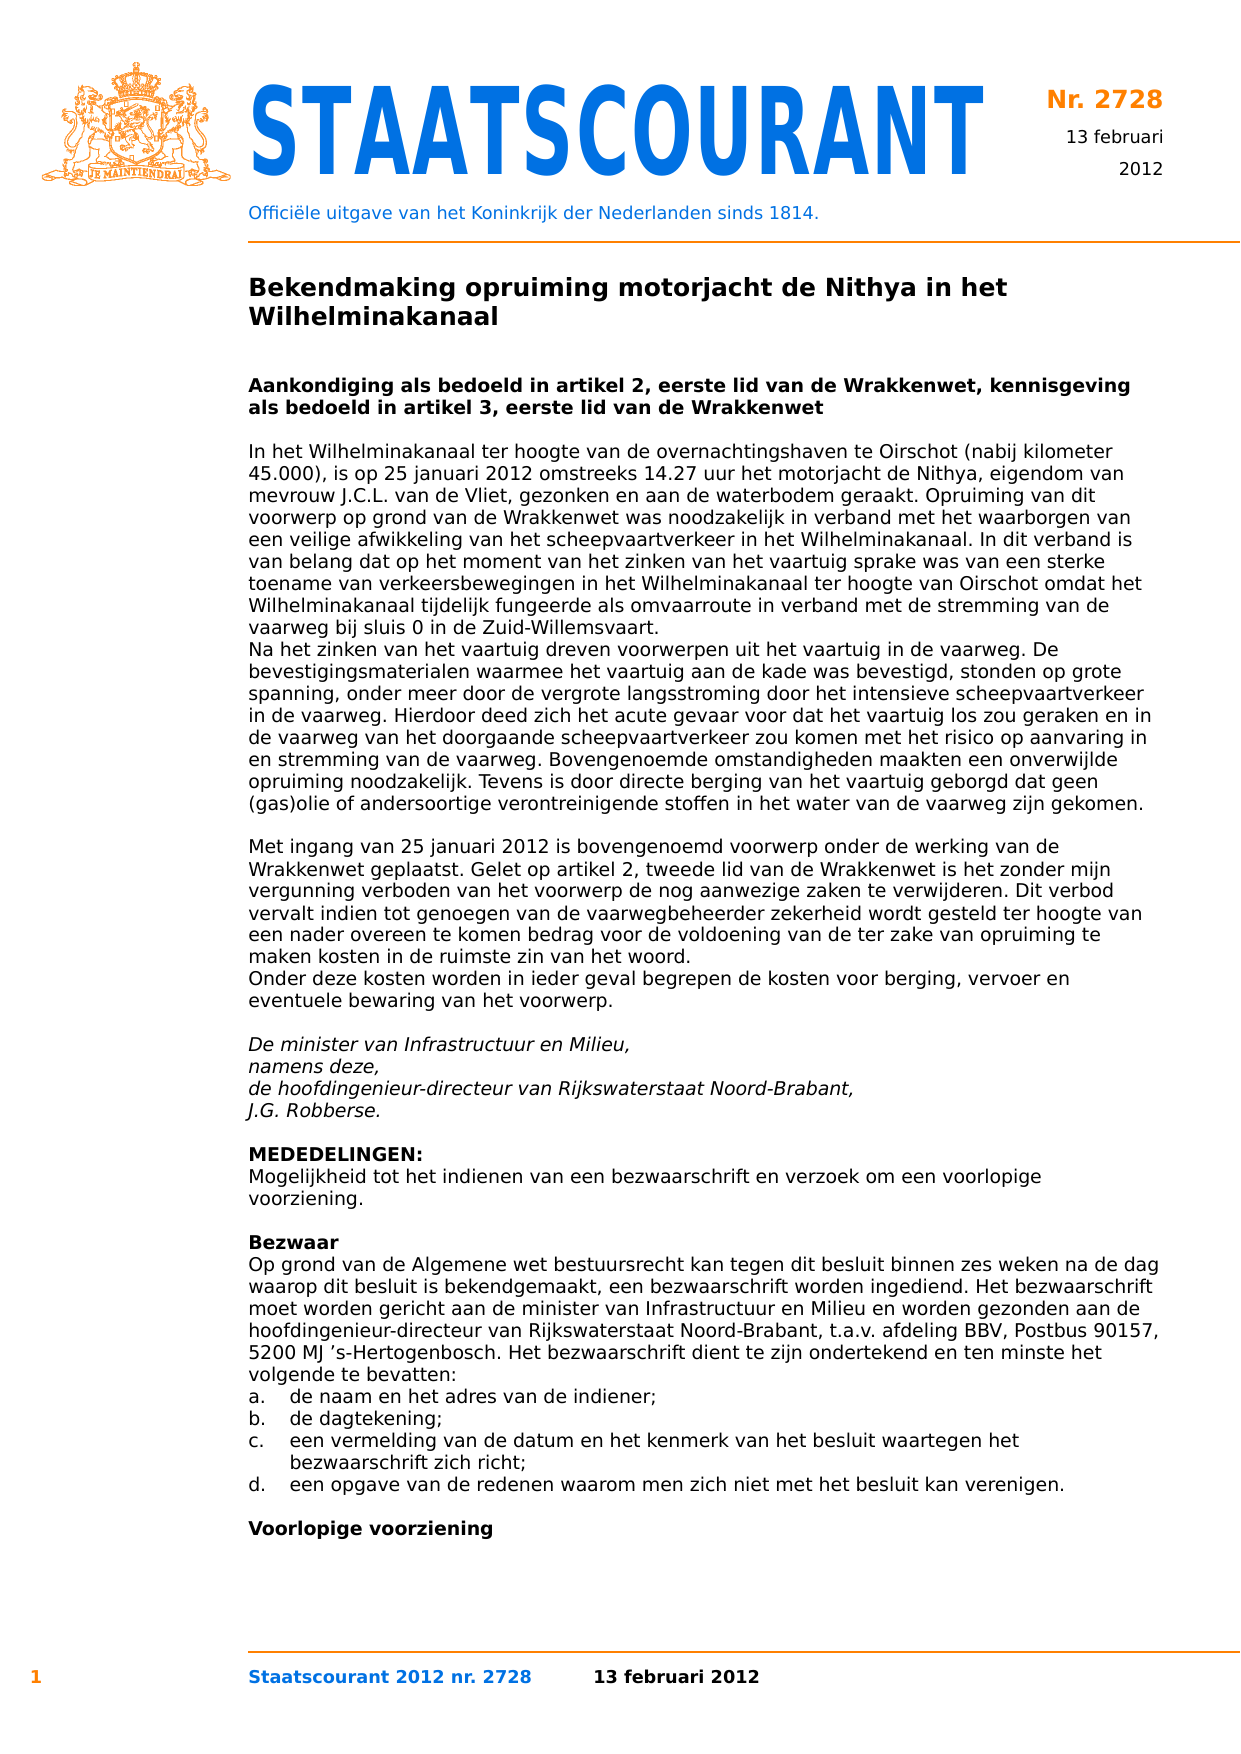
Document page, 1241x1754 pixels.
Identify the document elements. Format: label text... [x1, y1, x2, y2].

table_header Nr. 2728 [998, 62, 1240, 121]
subtitle Bekendmaking opruiming motorjacht de Nithya in het Wilhelminakanaal [248, 273, 1163, 331]
table_header [25, 62, 248, 241]
text d. een opgave van de redenen waarom men zich niet met het besluit kan verenigen. [248, 1473, 1163, 1496]
text Mogelijkheid tot het indienen van een bezwaarschrift en verzoek om een voorlopige voorziening. [248, 1166, 1163, 1210]
text Bezwaar [248, 1232, 1163, 1254]
text De minister van Infrastructuur en Milieu, namens deze, de hoofdingenieur-directeur van Rijkswaterstaat Noord-Brabant, J.G. Robberse. [248, 1034, 1163, 1122]
text Voorlopige voorziening [248, 1517, 1163, 1539]
text a. de naam en het adres van de indiener; [248, 1386, 1163, 1408]
picture [41, 62, 231, 186]
table_cell Officiële uitgave van het Koninkrijk der Nederlanden sinds 1814. [248, 203, 1240, 241]
text Met ingang van 25 januari 2012 is bovengenoemd voorwerp onder de werking van de Wrakkenwet geplaatst. Gelet op artikel 2, tweede lid van de Wrakkenwet is het zonder mijn vergunning verboden van het voorwerp de nog aanwezige zaken te verwijderen. Dit verbod vervalt indien tot genoegen van de vaarwegbeheerder zekerheid wordt gesteld ter hoogte van een nader overeen te komen bedrag voor de voldoening van de ter zake van opruiming te maken kosten in de ruimste zin van het woord. [248, 836, 1163, 968]
text In het Wilhelminakanaal ter hoogte van de overnachtingshaven te Oirschot (nabij kilometer 45.000), is op 25 januari 2012 omstreeks 14.27 uur het motorjacht de Nithya, eigendom van mevrouw J.C.L. van de Vliet, gezonken en aan de waterbodem geraakt. Opruiming van dit voorwerp op grond van de Wrakkenwet was noodzakelijk in verband met het waarborgen van een veilige afwikkeling van het scheepvaartverkeer in het Wilhelminakanaal. In dit verband is van belang dat op het moment van het zinken van het vaartuig sprake was van een sterke toename van verkeersbewegingen in het Wilhelminakanaal ter hoogte van Oirschot omdat het Wilhelminakanaal tijdelijk fungeerde als omvaarroute in verband met de stremming van de vaarweg bij sluis 0 in de Zuid-Willemsvaart. [248, 441, 1163, 639]
table_cell 2012 [998, 153, 1240, 203]
text MEDEDELINGEN: [248, 1144, 1163, 1166]
table_header STAATSCOURANT [248, 62, 998, 203]
text b. de dagtekening; [248, 1408, 1163, 1429]
text c. een vermelding van de datum en het kenmerk van het besluit waartegen het bezwaarschrift zich richt; [248, 1429, 1163, 1473]
table_cell 13 februari [998, 121, 1240, 153]
text Onder deze kosten worden in ieder geval begrepen de kosten voor berging, vervoer en eventuele bewaring van het voorwerp. [248, 968, 1163, 1012]
text Op grond van de Algemene wet bestuursrecht kan tegen dit besluit binnen zes weken na de dag waarop dit besluit is bekendgemaakt, een bezwaarschrift worden ingediend. Het bezwaarschrift moet worden gericht aan de minister van Infrastructuur en Milieu en worden gezonden aan de hoofdingenieur-directeur van Rijkswaterstaat Noord-Brabant, t.a.v. afdeling BBV, Postbus 90157, 5200 MJ ’s-Hertogenbosch. Het bezwaarschrift dient te zijn ondertekend en ten minste het volgende te bevatten: [248, 1254, 1163, 1386]
text Na het zinken van het vaartuig dreven voorwerpen uit het vaartuig in de vaarweg. De bevestigingsmaterialen waarmee het vaartuig aan de kade was bevestigd, stonden op grote spanning, onder meer door de vergrote langsstroming door het intensieve scheepvaartverkeer in de vaarweg. Hierdoor deed zich het acute gevaar voor dat het vaartuig los zou geraken en in de vaarweg van het doorgaande scheepvaartverkeer zou komen met het risico op aanvaring in en stremming van de vaarweg. Bovengenoemde omstandigheden maakten een onverwijlde opruiming noodzakelijk. Tevens is door directe berging van het vaartuig geborgd dat geen (gas)olie of andersoortige verontreinigende stoffen in het water van de vaarweg zijn gekomen. [248, 639, 1163, 814]
text Aankondiging als bedoeld in artikel 2, eerste lid van de Wrakkenwet, kennisgeving als bedoeld in artikel 3, eerste lid van de Wrakkenwet [248, 375, 1163, 419]
